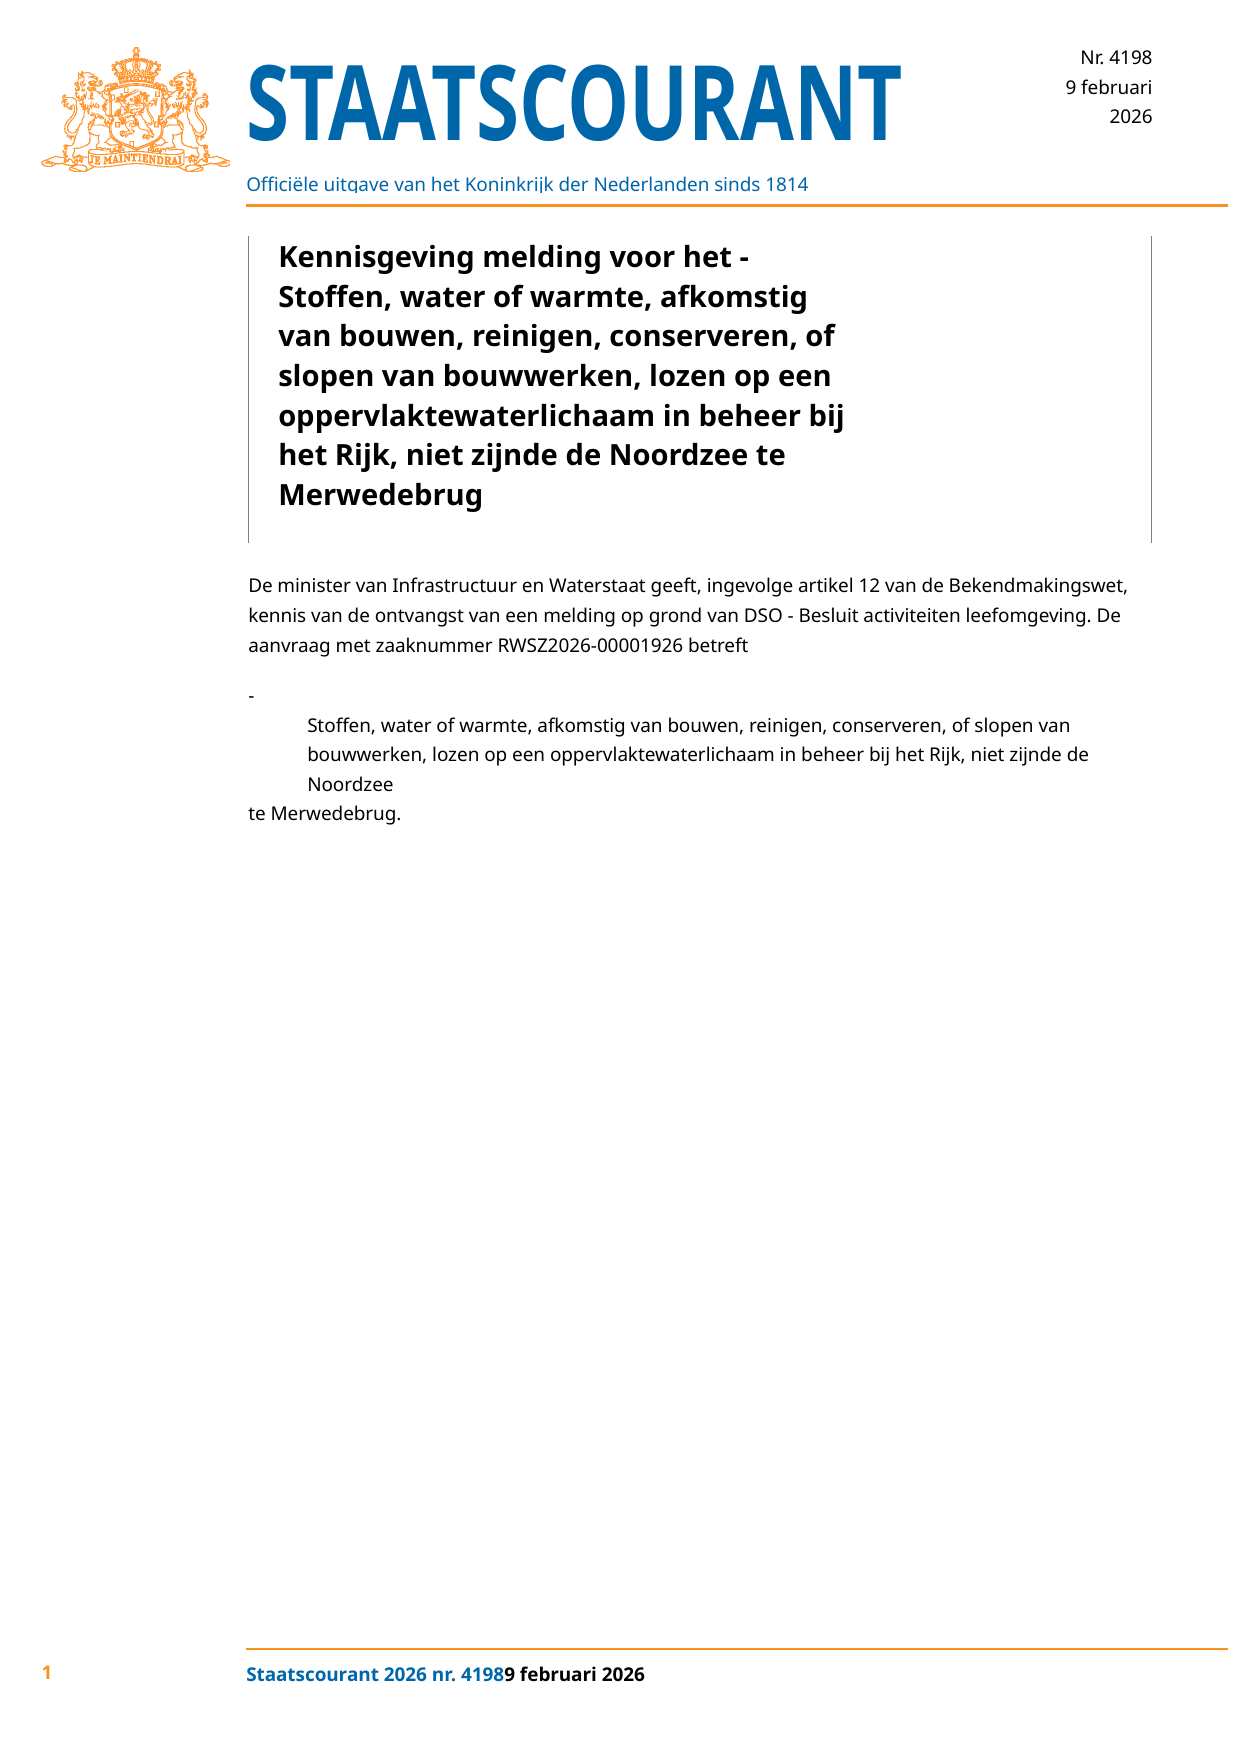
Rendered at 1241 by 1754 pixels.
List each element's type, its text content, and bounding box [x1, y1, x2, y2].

picture [912, 236, 1090, 414]
table_header Kennisgeving melding voor het -Stoffen, water of warmte, afkomstig van bouwen, reinigen, conserveren, of slopen van bouwwerken, lozen op een oppervlaktewaterlichaam in beheer bij het Rijk, niet zijnde de Noordzee te Merwedebrug [249, 236, 850, 543]
table_header [850, 414, 1151, 543]
picture [41, 47, 231, 172]
text De minister van Infrastructuur en Waterstaat geeft, ingevolge artikel 12 van de Bekendmakingswet, kennis van de ontvangst van een melding op grond van DSO - Besluit activiteiten leefomgeving. De aanvraag met zaaknummer RWSZ2026-00001926 betreft [248, 573, 1152, 658]
table_header [850, 236, 912, 413]
text te Merwedebrug. [248, 801, 1152, 826]
list Stoffen, water of warmte, afkomstig van bouwen, reinigen, conserveren, of slopen van bouwwerken, lozen op een oppervlaktewaterlichaam in beheer bij het Rijk, niet zijnde de Noordzee [248, 712, 1152, 797]
table_header [1090, 236, 1151, 413]
